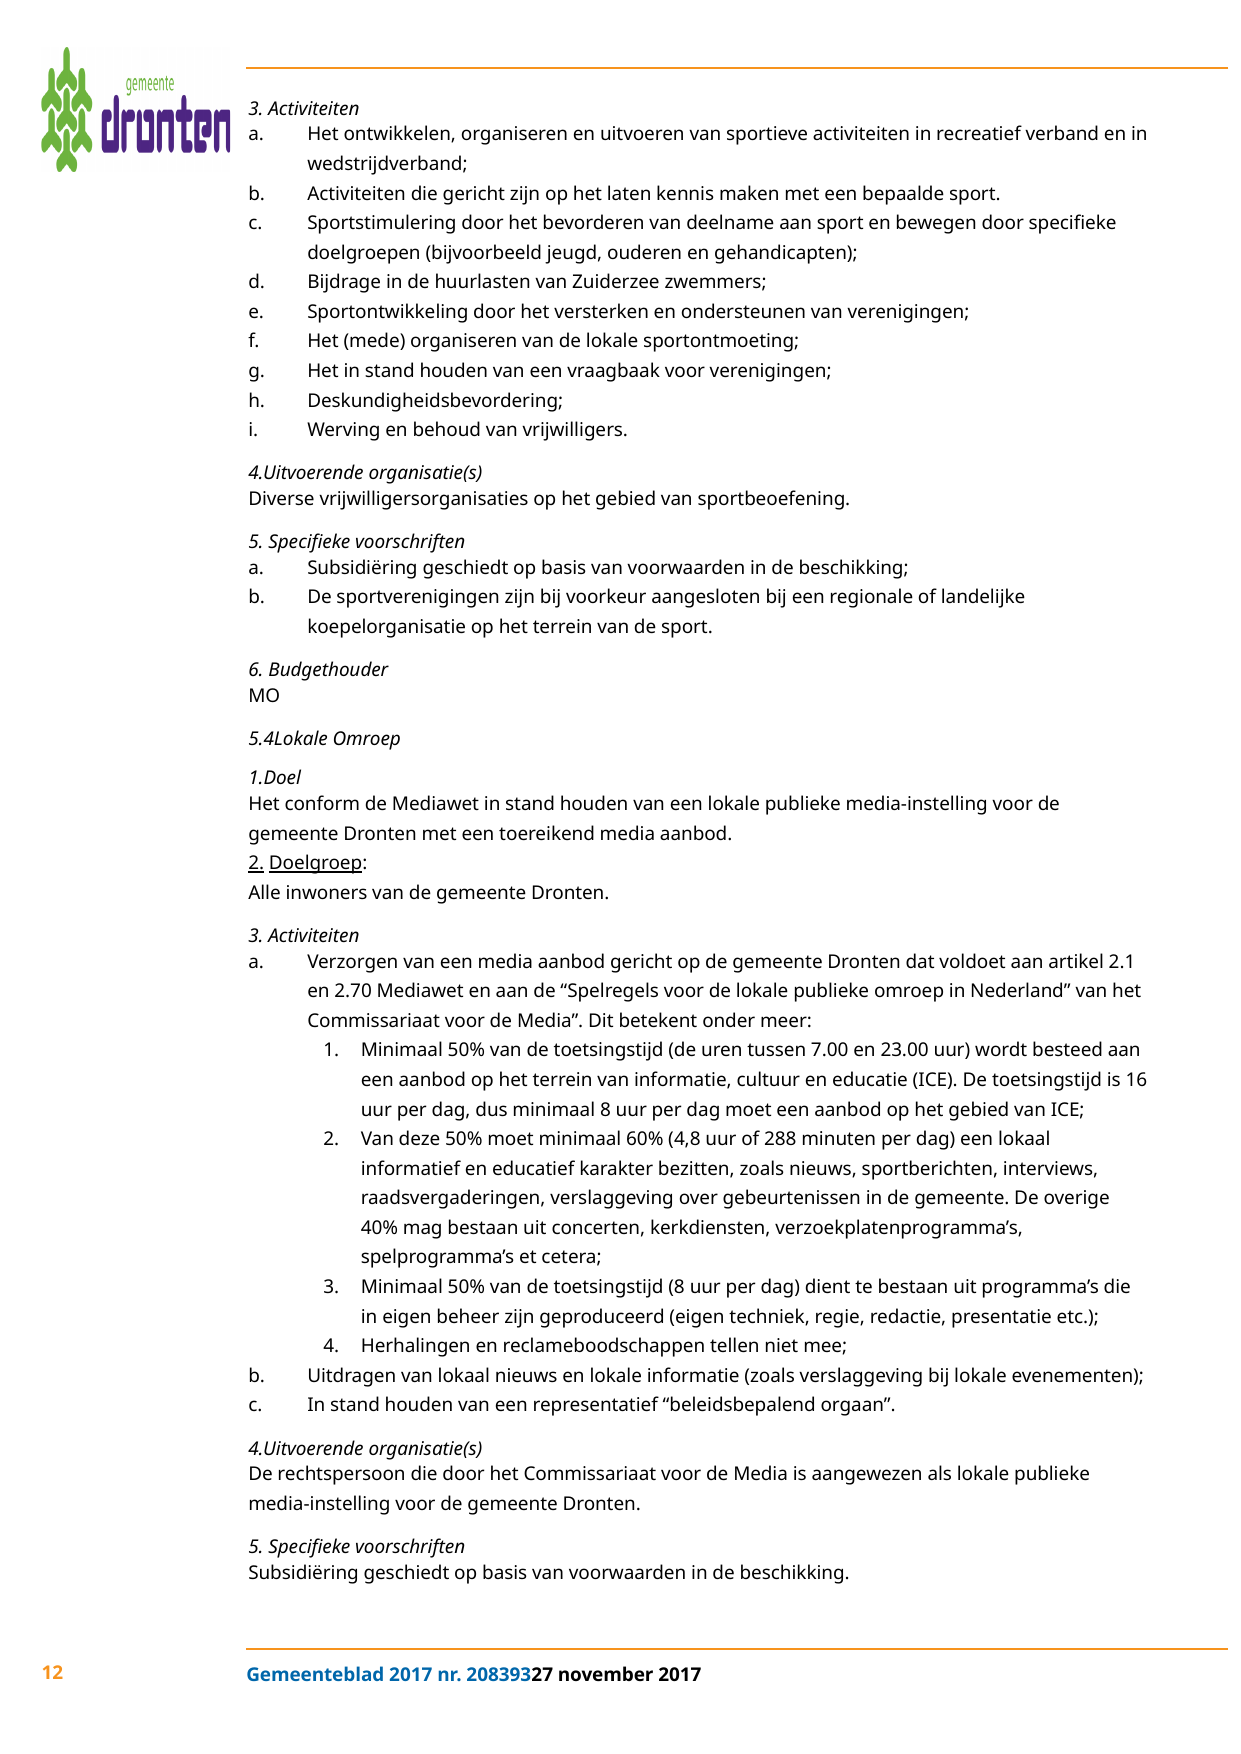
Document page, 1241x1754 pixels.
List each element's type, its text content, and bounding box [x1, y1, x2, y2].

text 2. Doelgroep: [248, 849, 1152, 875]
text Het conform de Mediawet in stand houden van een lokale publieke media-instelling voor de gemeente Dronten met een toereikend media aanbod. [248, 790, 1152, 846]
text 5. Specifieke voorschriften [248, 528, 1152, 554]
text De rechtspersoon die door het Commissariaat voor de Media is aangewezen als lokale publieke media-instelling voor de gemeente Dronten. [248, 1460, 1152, 1516]
text 1.Doel [248, 764, 1152, 790]
list Werving en behoud van vrijwilligers. [248, 416, 1152, 442]
text Diverse vrijwilligersorganisaties op het gebied van sportbeoefening. [248, 485, 1152, 511]
list Herhalingen en reclameboodschappen tellen niet mee; [323, 1332, 1152, 1358]
text 6. Budgethouder [248, 656, 1152, 682]
text Subsidiëring geschiedt op basis van voorwaarden in de beschikking. [248, 1559, 1152, 1584]
list Minimaal 50% van de toetsingstijd (de uren tussen 7.00 en 23.00 uur) wordt besteed aan een aanbod op het terrein van informatie, cultuur en educatie (ICE). De toetsingstijd is 16 uur per dag, dus minimaal 8 uur per dag moet een aanbod op het gebied van ICE; [323, 1037, 1152, 1121]
list Minimaal 50% van de toetsingstijd (8 uur per dag) dient te bestaan uit programma’s die in eigen beheer zijn geproduceerd (eigen techniek, regie, redactie, presentatie etc.); [323, 1273, 1152, 1328]
text 3. Activiteiten [248, 95, 1152, 121]
picture [41, 47, 231, 172]
list Activiteiten die gericht zijn op het laten kennis maken met een bepaalde sport. [248, 180, 1152, 205]
list Het (mede) organiseren van de lokale sportontmoeting; [248, 328, 1152, 353]
list Uitdragen van lokaal nieuws en lokale informatie (zoals verslaggeving bij lokale evenementen); [248, 1362, 1152, 1388]
text Alle inwoners van de gemeente Dronten. [248, 879, 1152, 905]
list Deskundigheidsbevordering; [248, 387, 1152, 412]
list Van deze 50% moet minimaal 60% (4,8 uur of 288 minuten per dag) een lokaal informatief en educatief karakter bezitten, zoals nieuws, sportberichten, interviews, raadsvergaderingen, verslaggeving over gebeurtenissen in de gemeente. De overige 40% mag bestaan uit concerten, kerkdiensten, verzoekplatenprogramma’s, spelprogramma’s et cetera; [323, 1125, 1152, 1269]
list Verzorgen van een media aanbod gericht op de gemeente Dronten dat voldoet aan artikel 2.1 en 2.70 Mediawet en aan de “Spelregels voor de lokale publieke omroep in Nederland” van het Commissariaat voor de Media”. Dit betekent onder meer: [248, 948, 1152, 1033]
text 5. Specifieke voorschriften [248, 1533, 1152, 1559]
text 4.Uitvoerende organisatie(s) [248, 1435, 1152, 1460]
list Het ontwikkelen, organiseren en uitvoeren van sportieve activiteiten in recreatief verband en in wedstrijdverband; [248, 121, 1152, 176]
list Bijdrage in de huurlasten van Zuiderzee zwemmers; [248, 268, 1152, 294]
list Subsidiëring geschiedt op basis van voorwaarden in de beschikking; [248, 554, 1152, 580]
text MO [248, 682, 1152, 708]
list Sportstimulering door het bevorderen van deelname aan sport en bewegen door specifieke doelgroepen (bijvoorbeeld jeugd, ouderen en gehandicapten); [248, 209, 1152, 264]
text 3. Activiteiten [248, 922, 1152, 948]
list Het in stand houden van een vraagbaak voor verenigingen; [248, 357, 1152, 383]
list De sportverenigingen zijn bij voorkeur aangesloten bij een regionale of landelijke koepelorganisatie op het terrein van de sport. [248, 584, 1152, 639]
list Sportontwikkeling door het versterken en ondersteunen van verenigingen; [248, 298, 1152, 324]
list In stand houden van een representatief “beleidsbepalend orgaan”. [248, 1392, 1152, 1417]
text 5.4Lokale Omroep [248, 725, 1152, 751]
text 4.Uitvoerende organisatie(s) [248, 459, 1152, 485]
